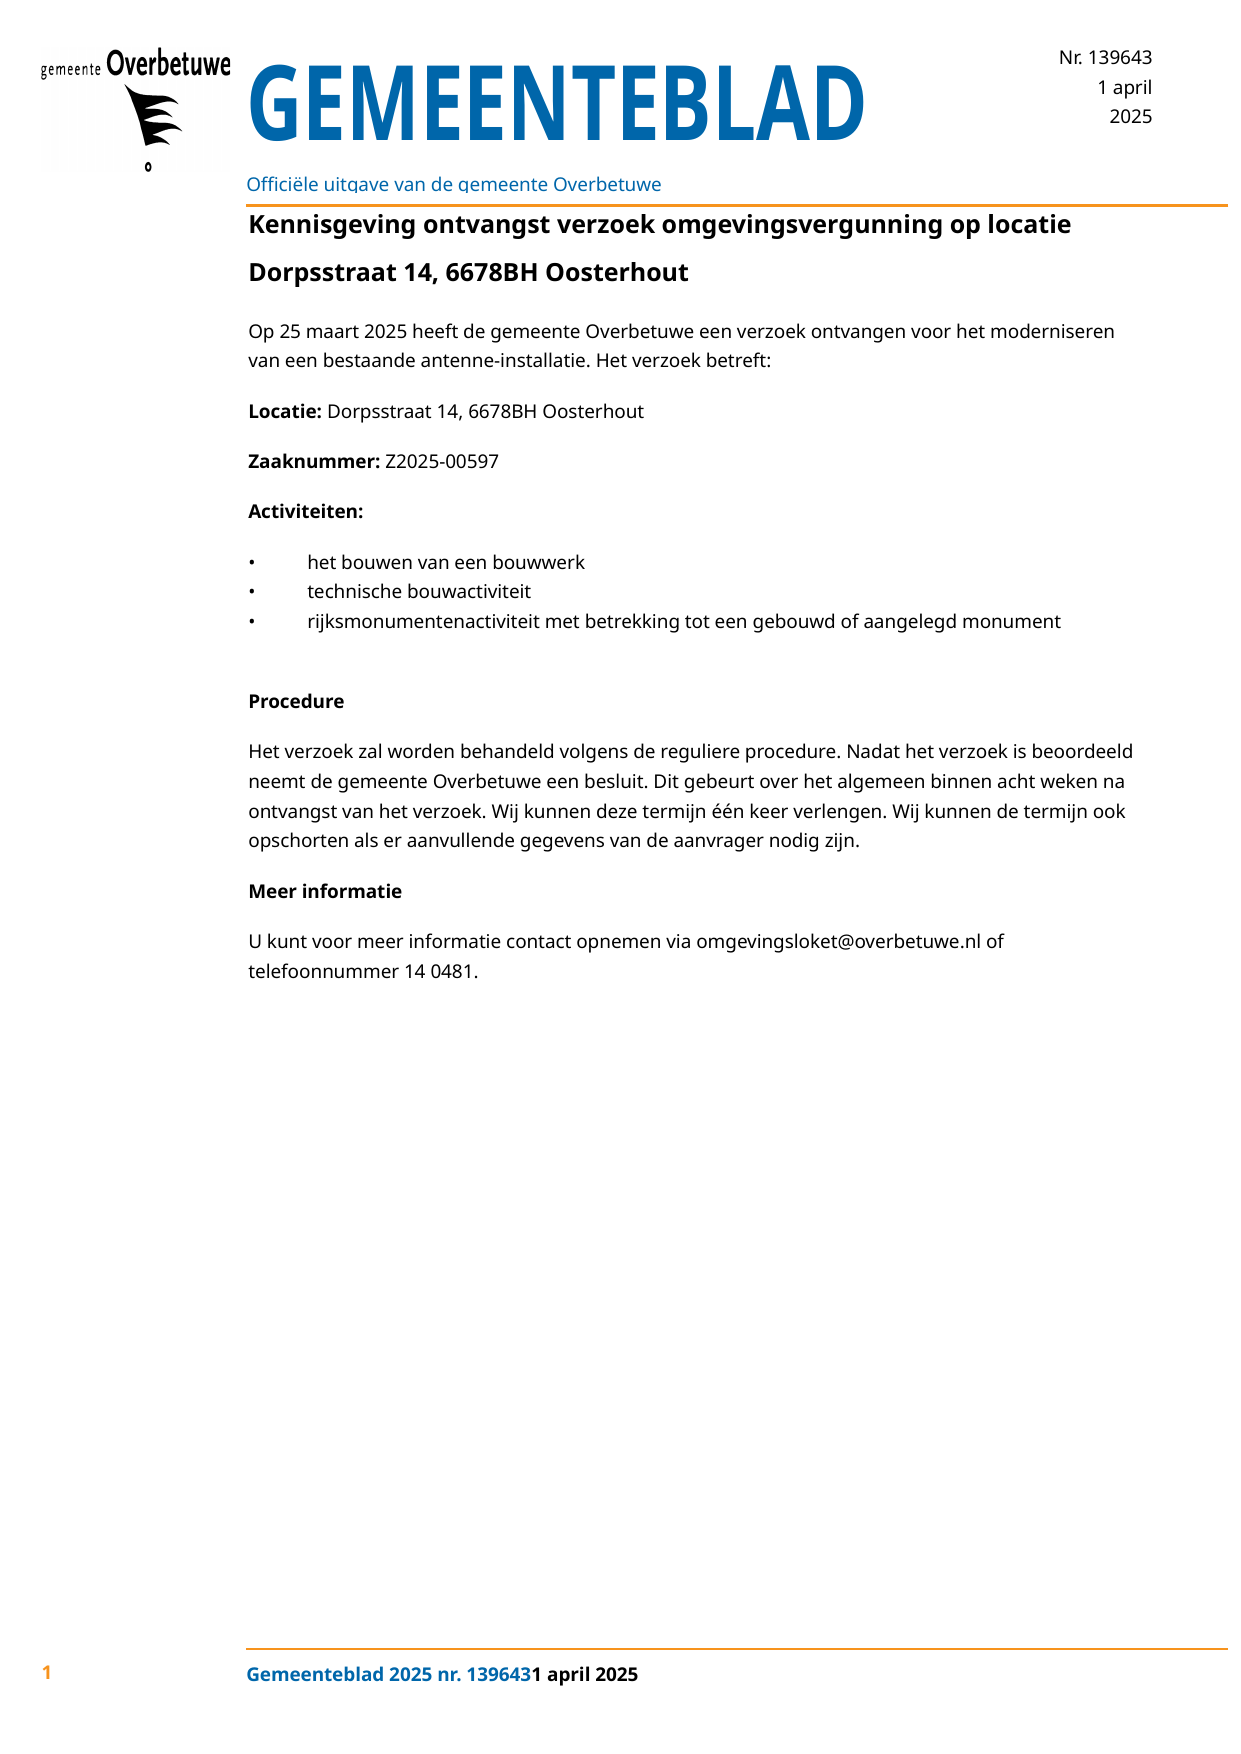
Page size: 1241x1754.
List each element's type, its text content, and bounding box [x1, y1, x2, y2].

text Meer informatie [248, 878, 1152, 904]
text Locatie: Dorpsstraat 14, 6678BH Oosterhout [248, 398, 1152, 424]
text Het verzoek zal worden behandeld volgens de reguliere procedure. Nadat het verzoek is beoordeeld neemt de gemeente Overbetuwe een besluit. Dit gebeurt over het algemeen binnen acht weken na ontvangst van het verzoek. Wij kunnen deze termijn één keer verlengen. Wij kunnen de termijn ook opschorten als er aanvullende gegevens van de aanvrager nodig zijn. [248, 739, 1152, 853]
picture [41, 47, 231, 172]
text Op 25 maart 2025 heeft de gemeente Overbetuwe een verzoek ontvangen voor het moderniseren van een bestaande antenne-installatie. Het verzoek betreft: [248, 318, 1152, 373]
text U kunt voor meer informatie contact opnemen via omgevingsloket@overbetuwe.nl of telefoonnummer 14 0481. [248, 928, 1152, 984]
list technische bouwactiviteit [248, 579, 1152, 604]
text Kennisgeving ontvangst verzoek omgevingsvergunning op locatie Dorpsstraat 14, 6678BH Oosterhout [248, 207, 1152, 288]
text Activiteiten: [248, 499, 1152, 524]
text Zaaknummer: Z2025-00597 [248, 448, 1152, 474]
list het bouwen van een bouwwerk [248, 549, 1152, 575]
text Procedure [248, 688, 1152, 714]
list rijksmonumentenactiviteit met betrekking tot een gebouwd of aangelegd monument [248, 608, 1152, 634]
